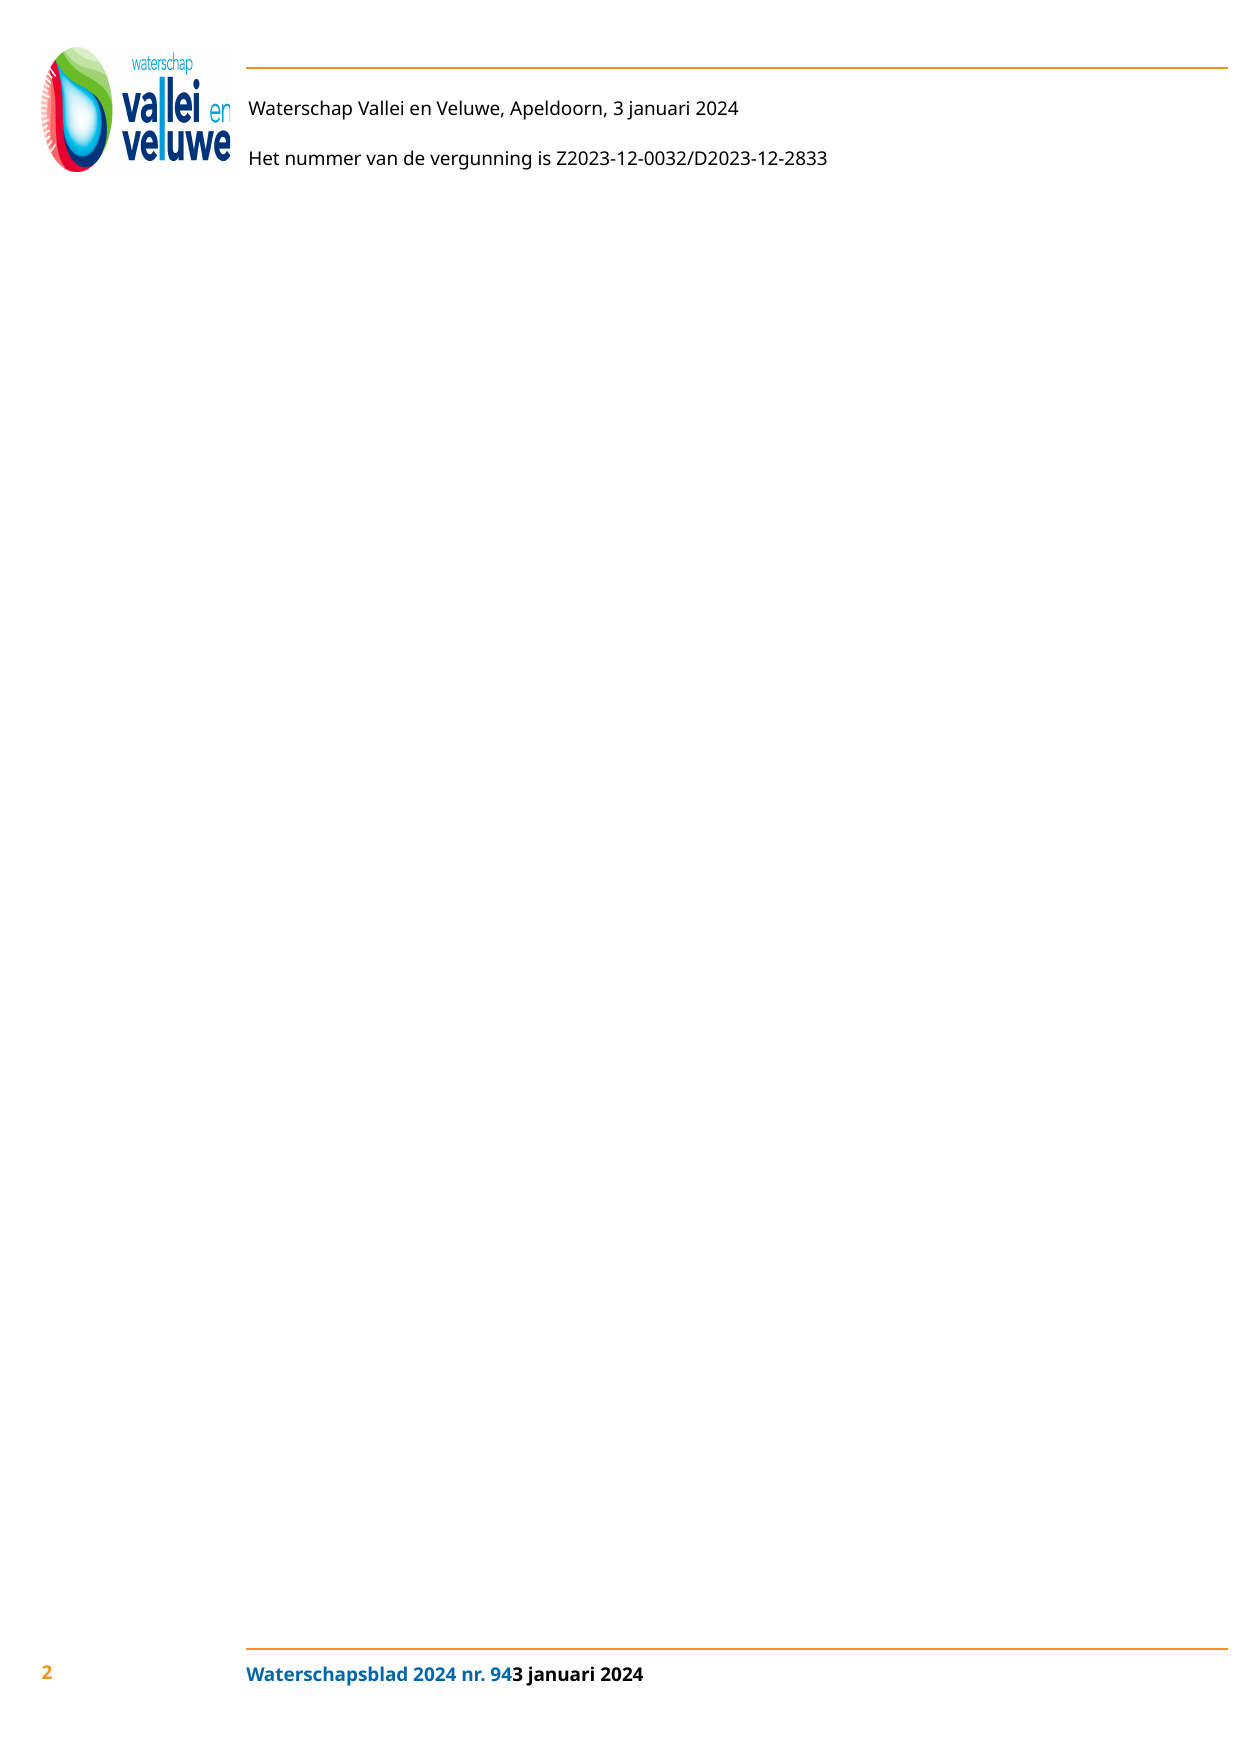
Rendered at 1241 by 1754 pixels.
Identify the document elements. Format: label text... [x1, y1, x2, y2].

text Waterschap Vallei en Veluwe, Apeldoorn, 3 januari 2024 [248, 95, 1152, 121]
text Het nummer van de vergunning is Z2023-12-0032/D2023-12-2833 [248, 145, 1152, 171]
picture [41, 47, 231, 172]
